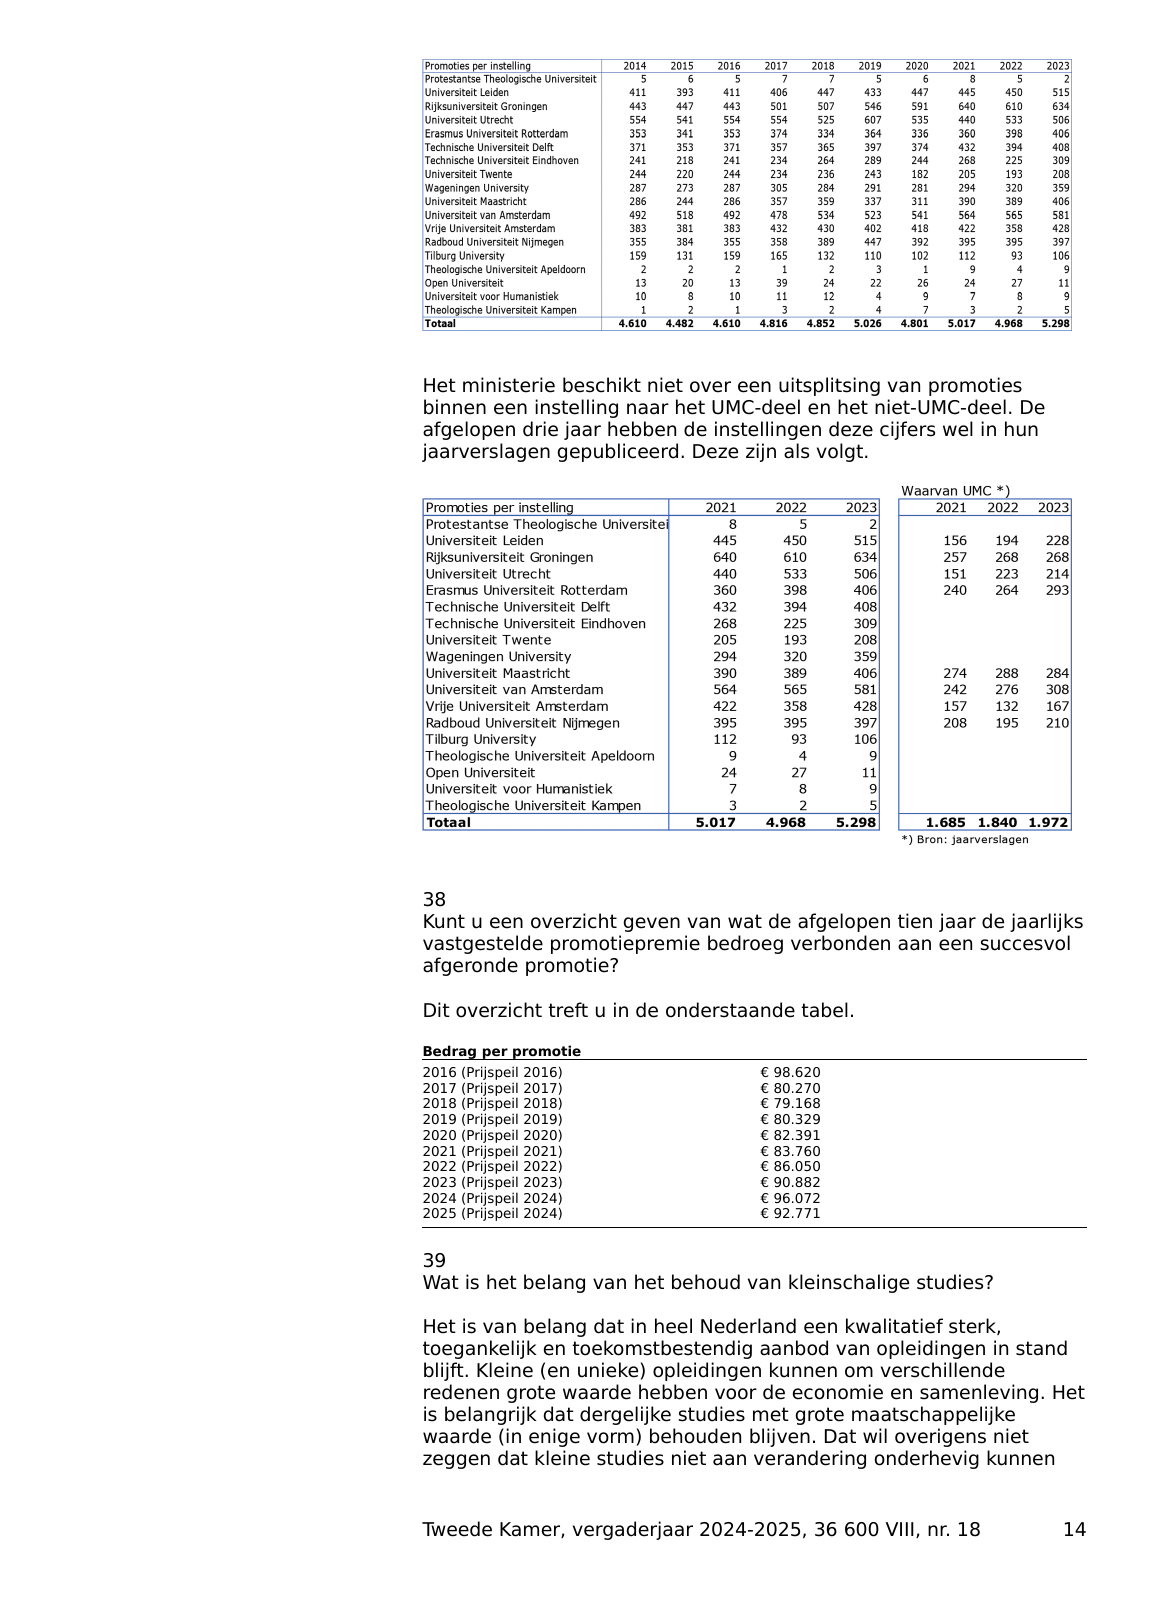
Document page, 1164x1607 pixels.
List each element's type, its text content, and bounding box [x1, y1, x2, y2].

text Wat is het belang van het behoud van kleinschalige studies? [422, 1272, 1087, 1294]
table_cell 2022 (Prijspeil 2022) [422, 1159, 754, 1175]
table_cell € 80.270 [754, 1081, 1087, 1096]
table_cell € 80.329 [754, 1112, 1087, 1128]
table_cell € 86.050 [754, 1159, 1087, 1175]
table_cell € 82.391 [754, 1128, 1087, 1143]
table_cell 2025 (Prijspeil 2024) [422, 1206, 754, 1227]
text 38 [422, 889, 1087, 911]
text Het ministerie beschikt niet over een uitsplitsing van promoties binnen een instelling naar het UMC-deel en het niet-UMC-deel. De afgelopen drie jaar hebben de instellingen deze cijfers wel in hun jaarverslagen gepubliceerd. Deze zijn als volgt. [422, 375, 1087, 463]
table_cell 2016 (Prijspeil 2016) [422, 1060, 754, 1081]
text Het is van belang dat in heel Nederland een kwalitatief sterk, toegankelijk en toekomstbestendig aanbod van opleidingen in stand blijft. Kleine (en unieke) opleidingen kunnen om verschillende redenen grote waarde hebben voor de economie en samenleving. Het is belangrijk dat dergelijke studies met grote maatschappelijke waarde (in enige vorm) behouden blijven. Dat wil overigens niet zeggen dat kleine studies niet aan verandering onderhevig kunnen [422, 1316, 1087, 1470]
picture [422, 59, 1072, 331]
table_cell 2023 (Prijspeil 2023) [422, 1175, 754, 1191]
table_cell 2017 (Prijspeil 2017) [422, 1081, 754, 1096]
table_cell € 92.771 [754, 1206, 1087, 1227]
table_cell 2021 (Prijspeil 2021) [422, 1144, 754, 1159]
table_cell 2024 (Prijspeil 2024) [422, 1191, 754, 1206]
text 39 [422, 1250, 1087, 1272]
table_cell € 90.882 [754, 1175, 1087, 1191]
table_cell 2018 (Prijspeil 2018) [422, 1096, 754, 1112]
text Kunt u een overzicht geven van wat de afgelopen tien jaar de jaarlijks vastgestelde promotiepremie bedroeg verbonden aan een succesvol afgeronde promotie? [422, 911, 1087, 977]
table_cell € 96.072 [754, 1191, 1087, 1206]
table_cell € 98.620 [754, 1060, 1087, 1081]
table_cell € 83.760 [754, 1144, 1087, 1159]
table_cell 2020 (Prijspeil 2020) [422, 1128, 754, 1143]
text Dit overzicht treft u in de onderstaande tabel. [422, 999, 1087, 1021]
table_cell 2019 (Prijspeil 2019) [422, 1112, 754, 1128]
table_header Bedrag per promotie [422, 1043, 1087, 1059]
table_cell € 79.168 [754, 1096, 1087, 1112]
picture [422, 485, 1072, 846]
